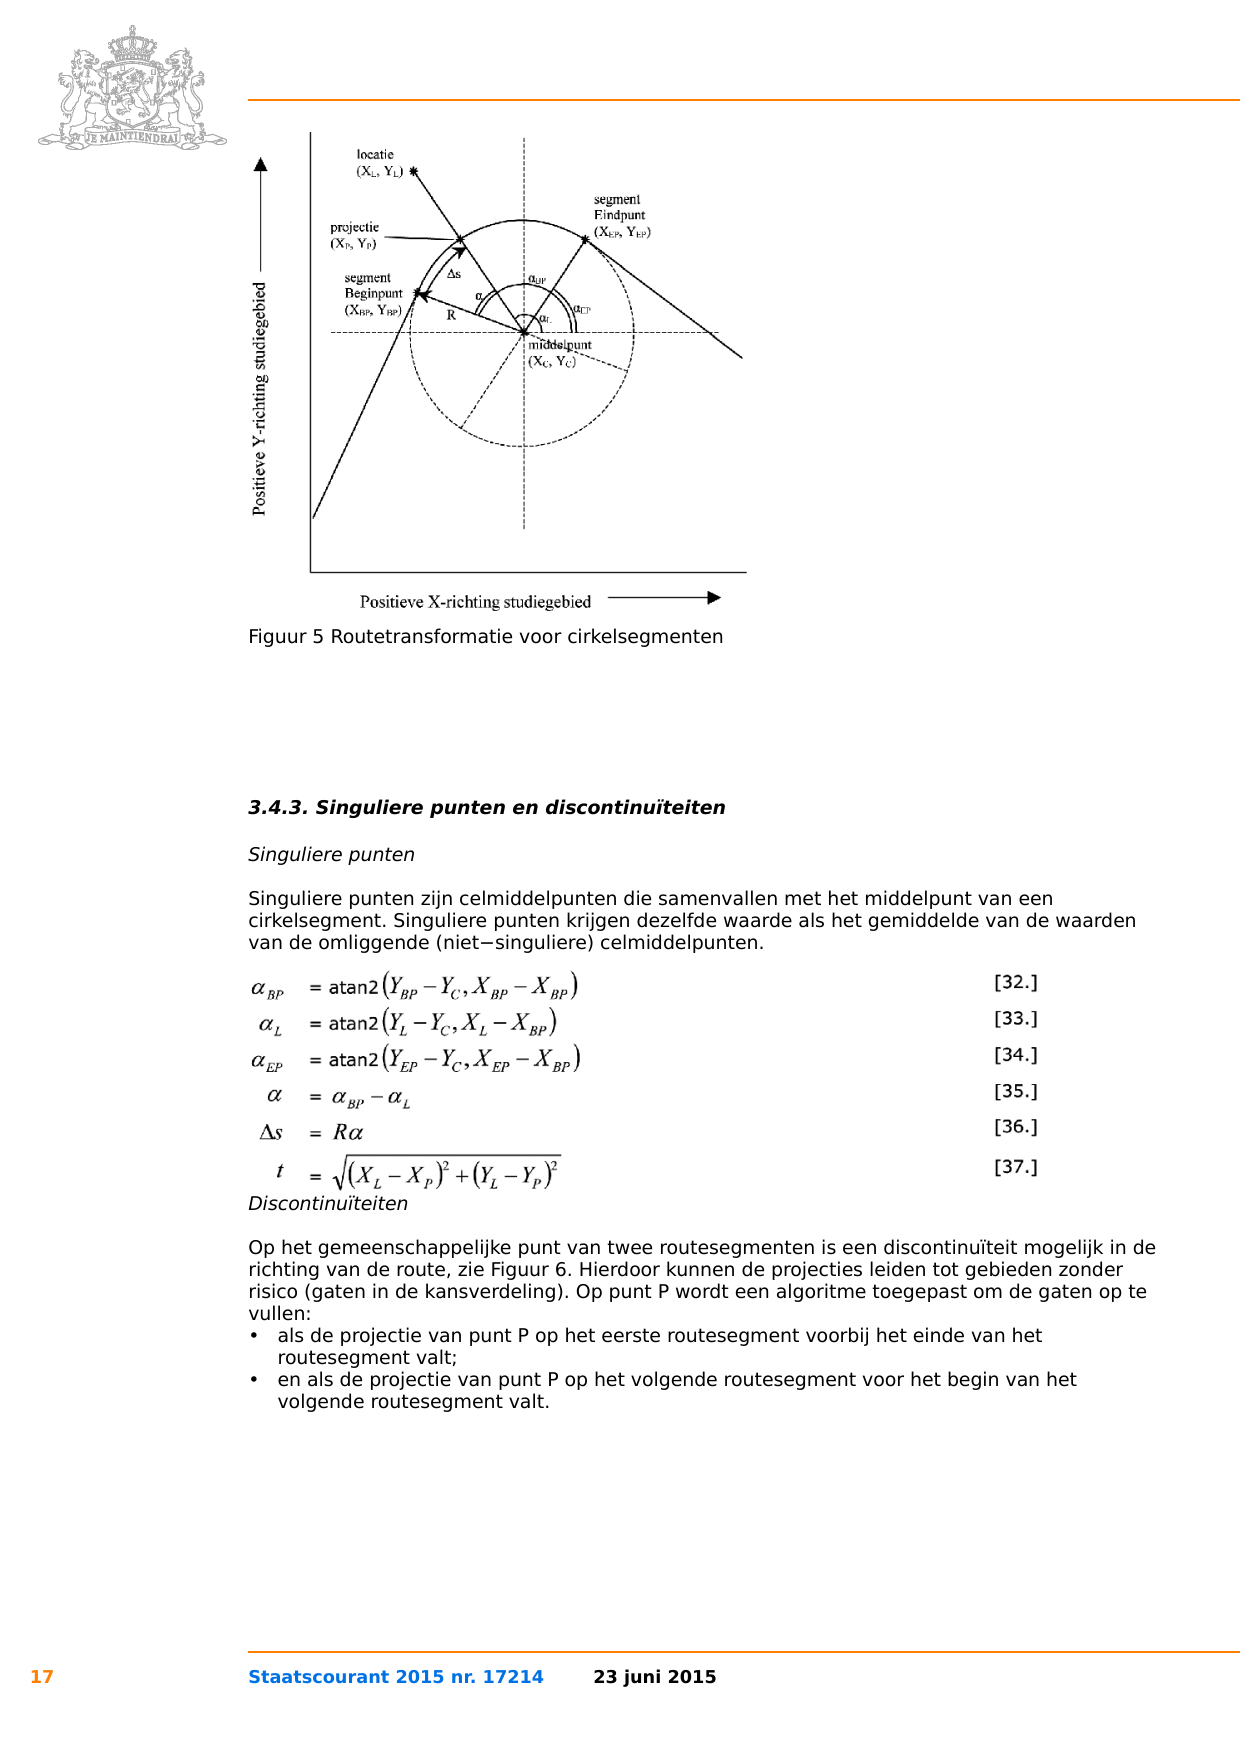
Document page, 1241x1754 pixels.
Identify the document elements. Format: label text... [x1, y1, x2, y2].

text • en als de projectie van punt P op het volgende routesegment voor het begin van het volgende routesegment valt. [248, 1369, 1163, 1413]
subtitle Singuliere punten [248, 844, 1163, 866]
text Op het gemeenschappelijke punt van twee routesegmenten is een discontinuïteit mogelijk in de richting van de route, zie Figuur 6. Hierdoor kunnen de projecties leiden tot gebieden zonder risico (gaten in de kansverdeling). Op punt P wordt een algoritme toegepast om de gaten op te vullen: [248, 1237, 1163, 1325]
subtitle Discontinuïteiten [248, 975, 1163, 1215]
text Figuur 5 Routetransformatie voor cirkelsegmenten [248, 626, 750, 648]
text • als de projectie van punt P op het eerste routesegment voorbij het einde van het routesegment valt; [248, 1325, 1163, 1369]
picture [38, 25, 227, 150]
picture [248, 968, 1040, 1194]
subtitle 3.4.3. Singuliere punten en discontinuïteiten [248, 797, 1163, 819]
text Singuliere punten zijn celmiddelpunten die samenvallen met het middelpunt van een cirkelsegment. Singuliere punten krijgen dezelfde waarde als het gemiddelde van de waarden van de omliggende (niet−singuliere) celmiddelpunten. [248, 888, 1163, 953]
picture [248, 130, 750, 615]
